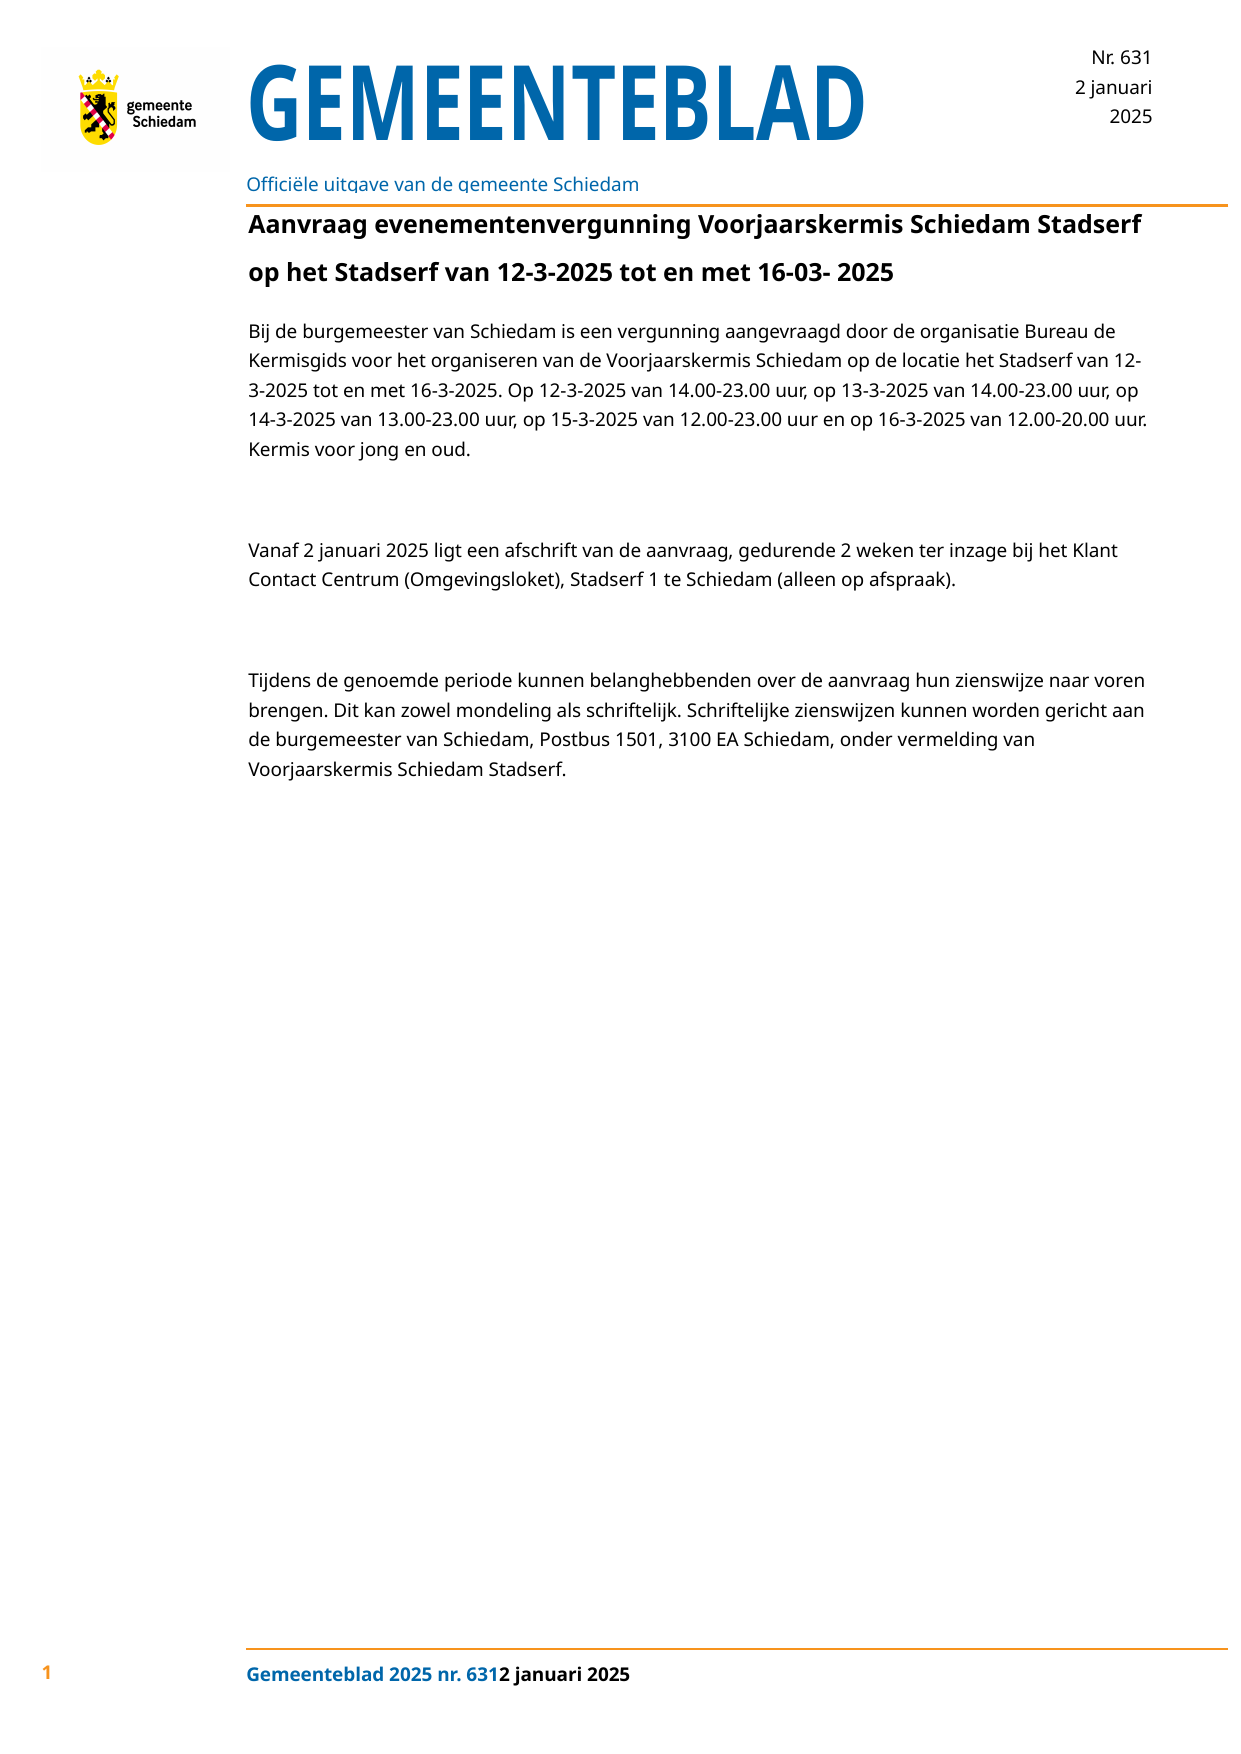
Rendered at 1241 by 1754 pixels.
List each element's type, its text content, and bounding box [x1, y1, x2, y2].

picture [41, 47, 231, 172]
text Tijdens de genoemde periode kunnen belanghebbenden over de aanvraag hun zienswijze naar voren brengen. Dit kan zowel mondeling als schriftelijk. Schriftelijke zienswijzen kunnen worden gericht aan de burgemeester van Schiedam, Postbus 1501, 3100 EA Schiedam, onder vermelding van Voorjaarskermis Schiedam Stadserf. [248, 667, 1152, 782]
text Vanaf 2 januari 2025 ligt een afschrift van de aanvraag, gedurende 2 weken ter inzage bij het Klant Contact Centrum (Omgevingsloket), Stadserf 1 te Schiedam (alleen op afspraak). [248, 537, 1152, 592]
text Bij de burgemeester van Schiedam is een vergunning aangevraagd door de organisatie Bureau de Kermisgids voor het organiseren van de Voorjaarskermis Schiedam op de locatie het Stadserf van 12-3-2025 tot en met 16-3-2025. Op 12-3-2025 van 14.00-23.00 uur, op 13-3-2025 van 14.00-23.00 uur, op 14-3-2025 van 13.00-23.00 uur, op 15-3-2025 van 12.00-23.00 uur en op 16-3-2025 van 12.00-20.00 uur. Kermis voor jong en oud. [248, 318, 1152, 462]
text Aanvraag evenementenvergunning Voorjaarskermis Schiedam Stadserf op het Stadserf van 12-3-2025 tot en met 16-03- 2025 [248, 207, 1152, 288]
